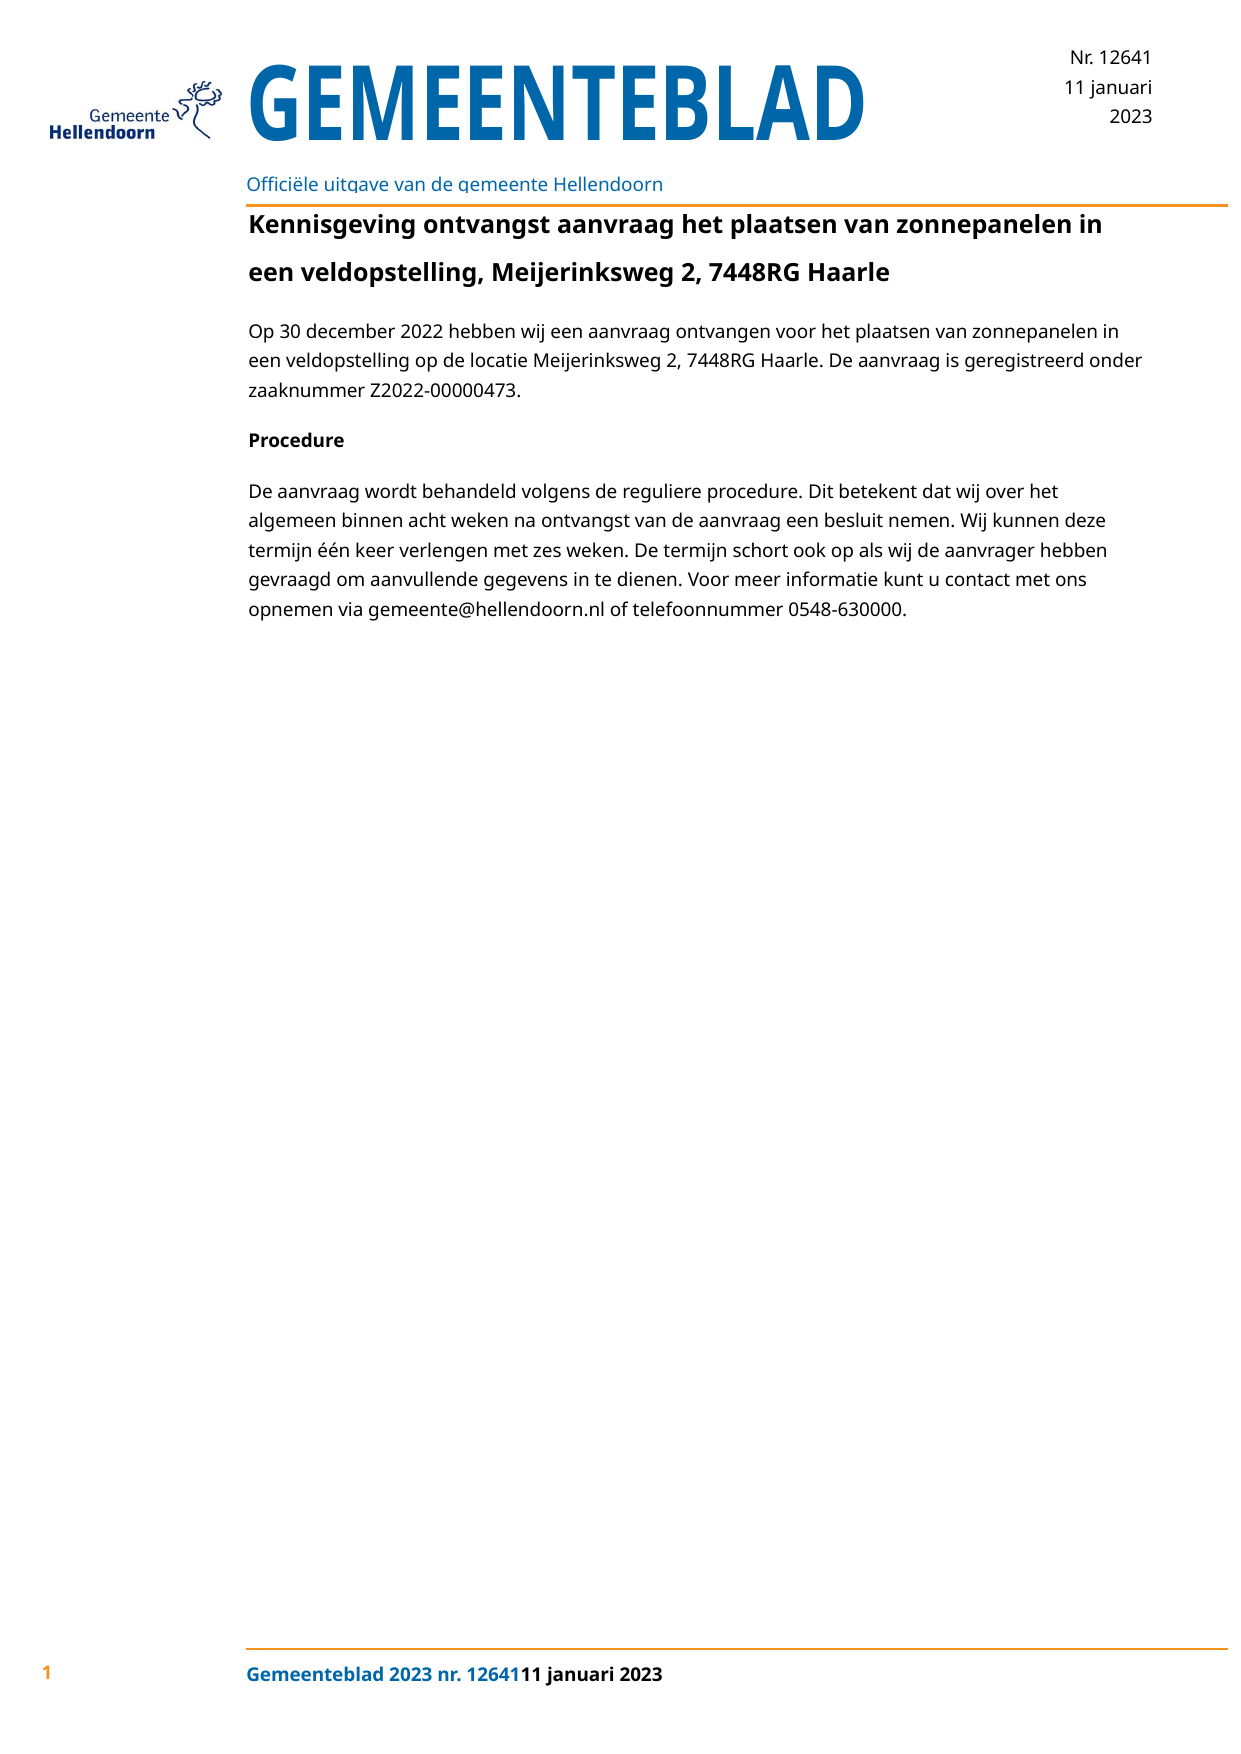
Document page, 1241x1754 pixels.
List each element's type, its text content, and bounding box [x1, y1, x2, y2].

text Kennisgeving ontvangst aanvraag het plaatsen van zonnepanelen in een veldopstelling, Meijerinksweg 2, 7448RG Haarle [248, 207, 1152, 288]
text Procedure [248, 427, 1152, 453]
text Op 30 december 2022 hebben wij een aanvraag ontvangen voor het plaatsen van zonnepanelen in een veldopstelling op de locatie Meijerinksweg 2, 7448RG Haarle. De aanvraag is geregistreerd onder zaaknummer Z2022-00000473. [248, 318, 1152, 403]
picture [41, 47, 231, 172]
text De aanvraag wordt behandeld volgens de reguliere procedure. Dit betekent dat wij over het algemeen binnen acht weken na ontvangst van de aanvraag een besluit nemen. Wij kunnen deze termijn één keer verlengen met zes weken. De termijn schort ook op als wij de aanvrager hebben gevraagd om aanvullende gegevens in te dienen. Voor meer informatie kunt u contact met ons opnemen via gemeente@hellendoorn.nl of telefoonnummer 0548-630000. [248, 478, 1152, 622]
